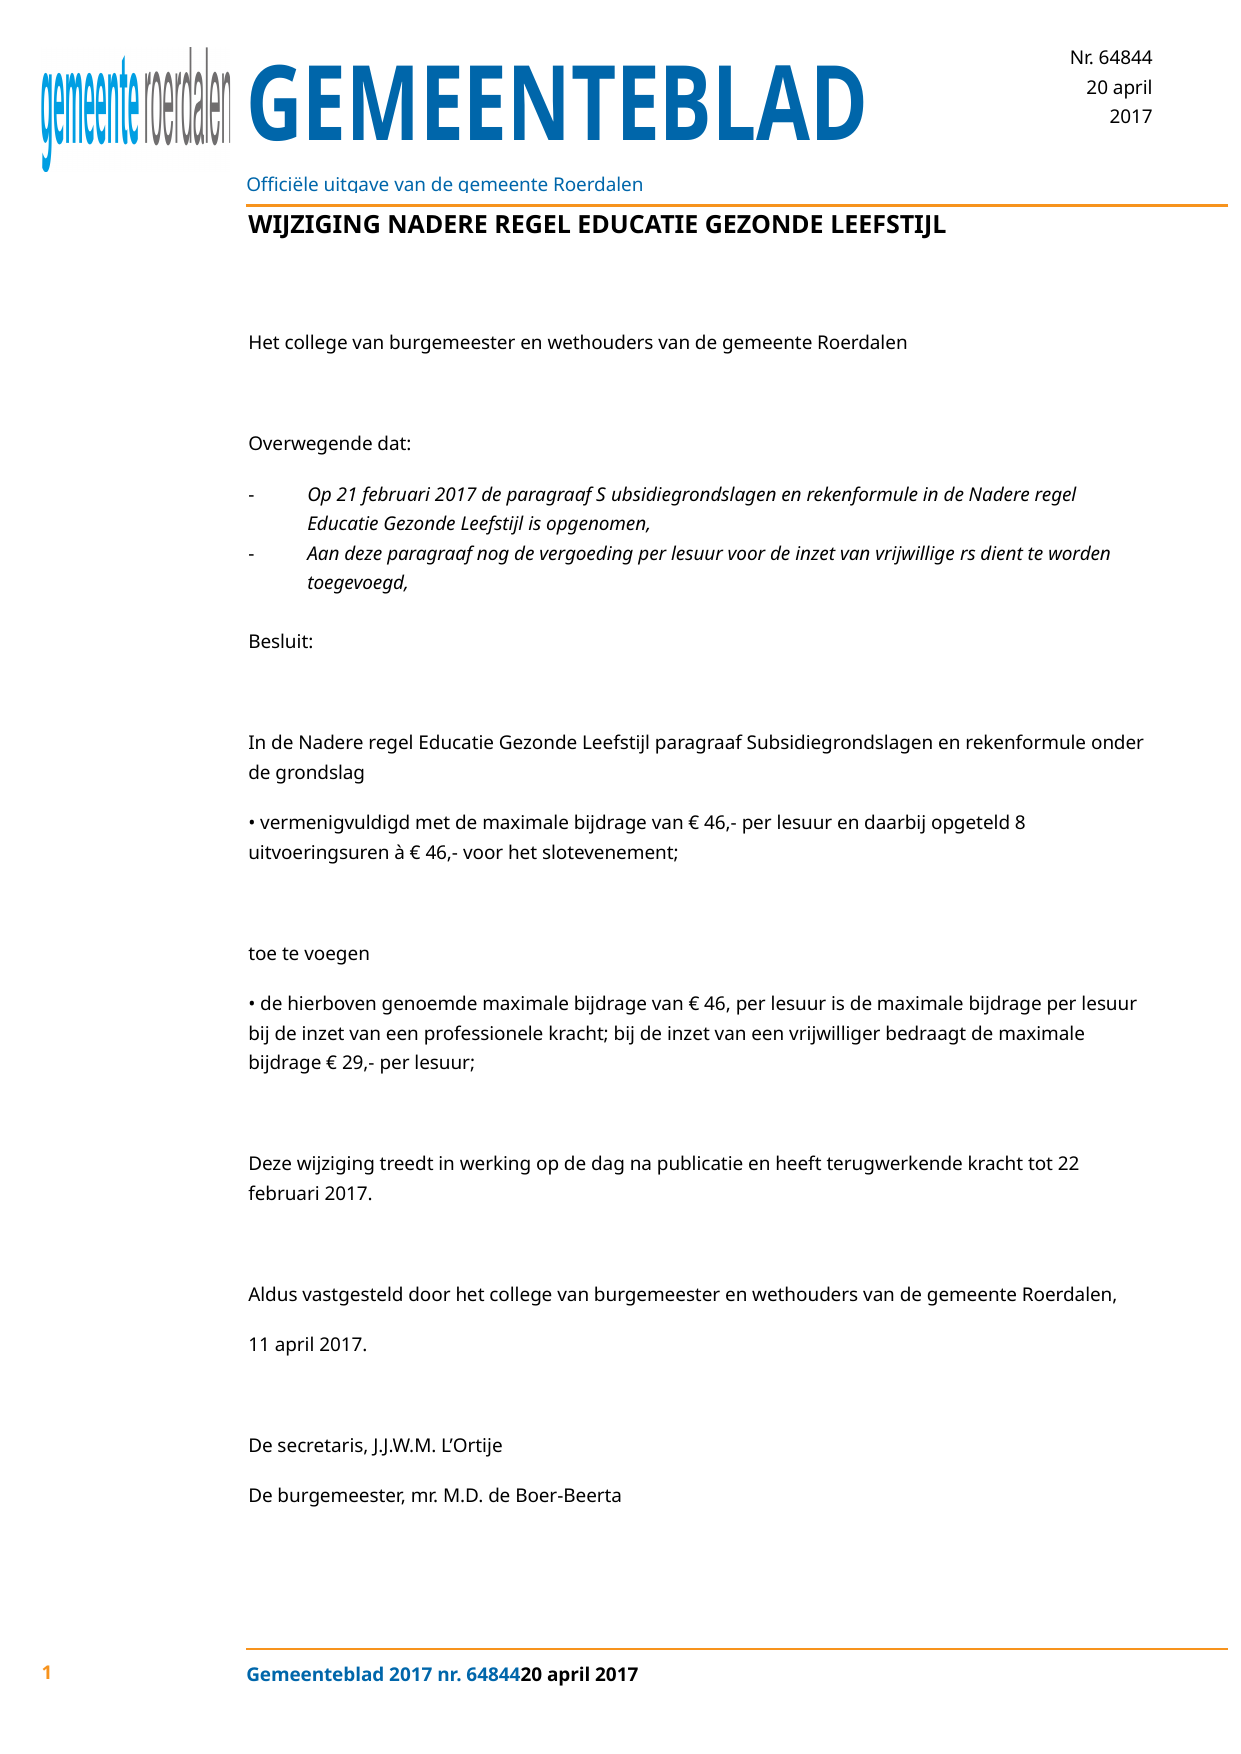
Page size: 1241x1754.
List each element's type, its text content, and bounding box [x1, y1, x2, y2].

list Op 21 februari 2017 de paragraaf S ubsidiegrondslagen en rekenformule in de Nadere regel Educatie Gezonde Leefstijl is opgenomen, [248, 481, 1152, 536]
text 11 april 2017. [248, 1331, 1152, 1357]
text • vermenigvuldigd met de maximale bijdrage van € 46,- per lesuur en daarbij opgeteld 8 uitvoeringsuren à € 46,- voor het slotevenement; [248, 809, 1152, 865]
text Aldus vastgesteld door het college van burgemeester en wethouders van de gemeente Roerdalen, [248, 1281, 1152, 1306]
text De secretaris, J.J.W.M. L’Ortije [248, 1432, 1152, 1458]
picture [41, 134, 48, 172]
text toe te voegen [248, 940, 1152, 966]
text • de hierboven genoemde maximale bijdrage van € 46, per lesuur is de maximale bijdrage per lesuur bij de inzet van een professionele kracht; bij de inzet van een vrijwilliger bedraagt de maximale bijdrage € 29,- per lesuur; [248, 990, 1152, 1075]
text Besluit: [248, 629, 1152, 654]
text Overwegende dat: [248, 430, 1152, 456]
text In de Nadere regel Educatie Gezonde Leefstijl paragraaf Subsidiegrondslagen en rekenformule onder de grondslag [248, 729, 1152, 785]
text WIJZIGING NADERE REGEL EDUCATIE GEZONDE LEEFSTIJL [248, 207, 1152, 241]
list Aan deze paragraaf nog de vergoeding per lesuur voor de inzet van vrijwillige rs dient te worden toegevoegd, [248, 540, 1152, 595]
text Het college van burgemeester en wethouders van de gemeente Roerdalen [248, 329, 1152, 355]
text Deze wijziging treedt in werking op de dag na publicatie en heeft terugwerkende kracht tot 22 februari 2017. [248, 1150, 1152, 1206]
picture [41, 47, 231, 172]
text De burgemeester, mr. M.D. de Boer-Beerta [248, 1482, 1152, 1508]
